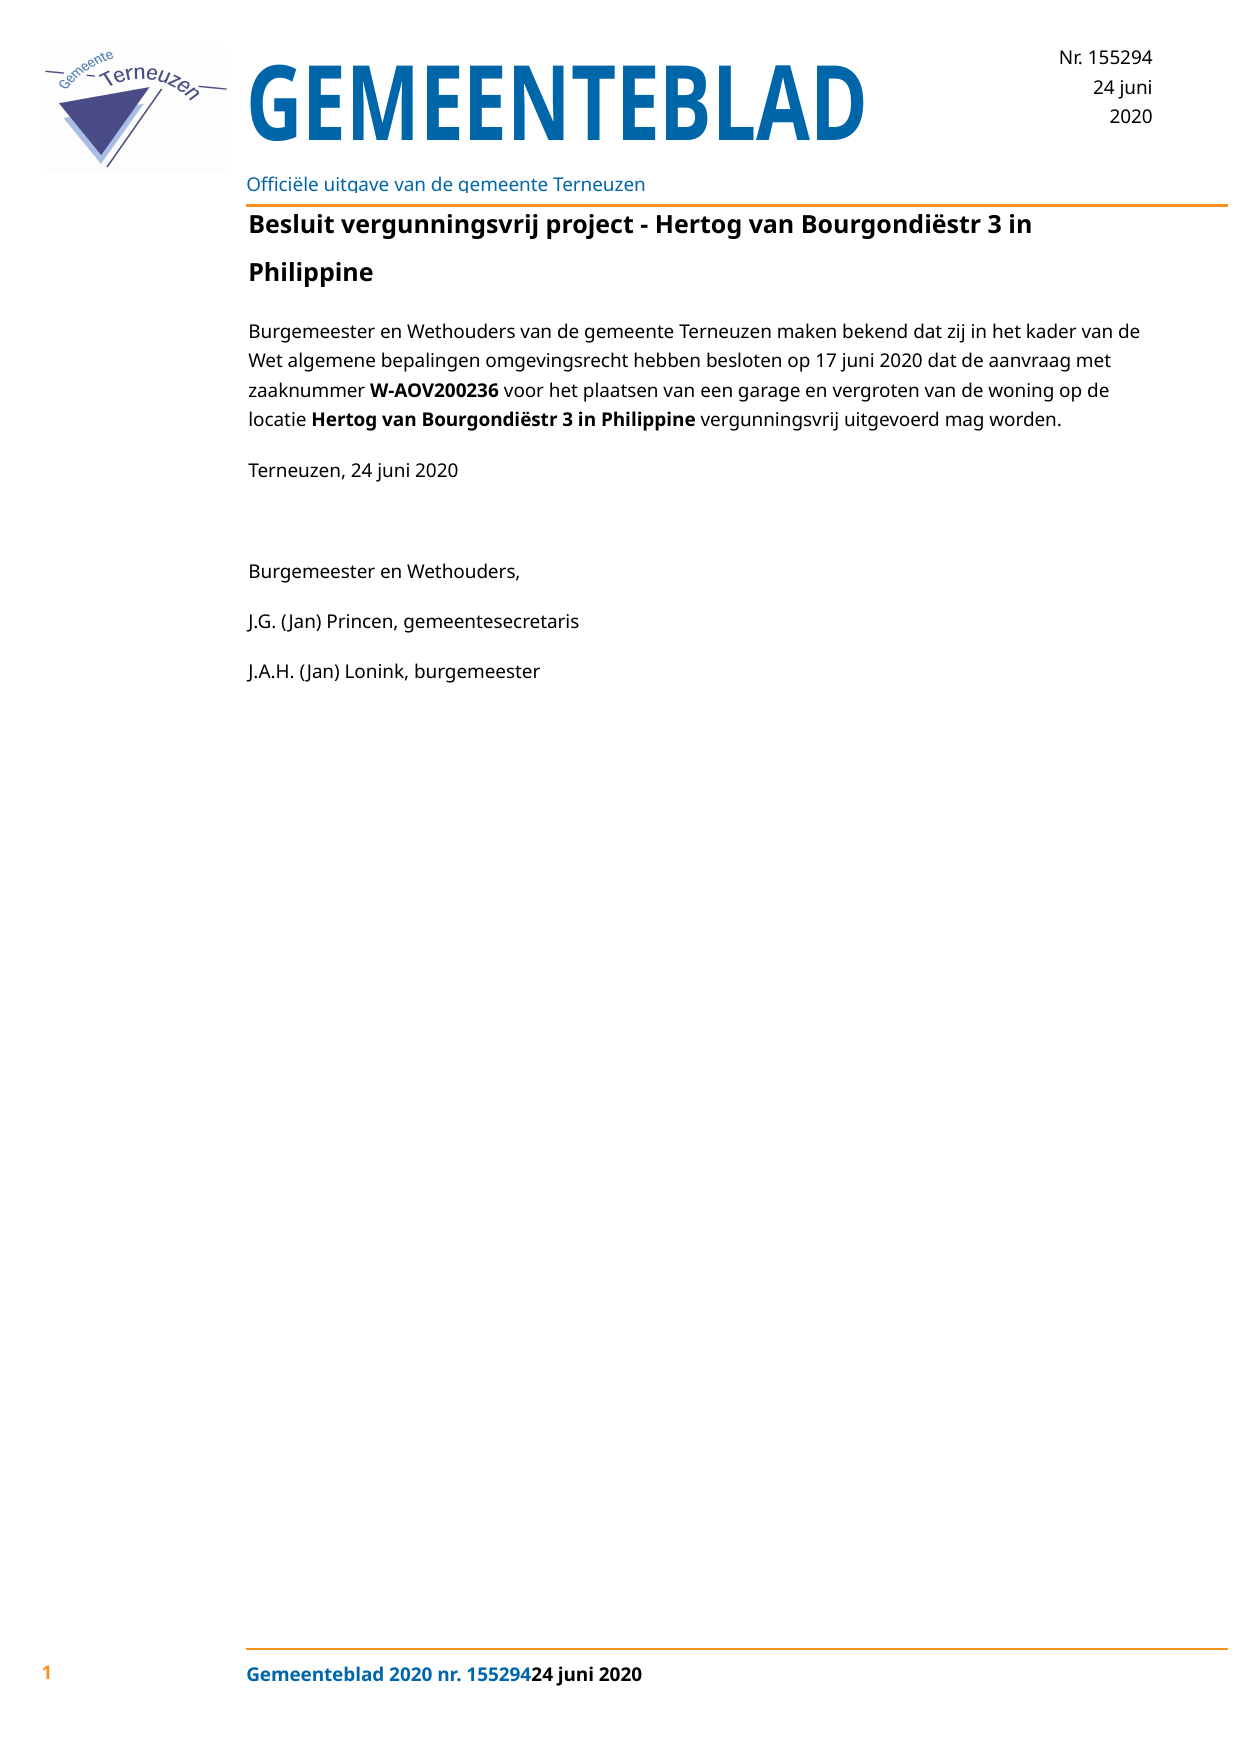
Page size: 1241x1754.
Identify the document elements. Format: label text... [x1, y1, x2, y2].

text J.A.H. (Jan) Lonink, burgemeester [248, 659, 1152, 684]
text Burgemeester en Wethouders van de gemeente Terneuzen maken bekend dat zij in het kader van de Wet algemene bepalingen omgevingsrecht hebben besloten op 17 juni 2020 dat de aanvraag met zaaknummer W-AOV200236 voor het plaatsen van een garage en vergroten van de woning op de locatie Hertog van Bourgondiëstr 3 in Philippine vergunningsvrij uitgevoerd mag worden. [248, 318, 1152, 432]
text Besluit vergunningsvrij project - Hertog van Bourgondiëstr 3 in Philippine [248, 207, 1152, 288]
picture [41, 47, 231, 172]
text Burgemeester en Wethouders, [248, 558, 1152, 584]
text Terneuzen, 24 juni 2020 [248, 457, 1152, 483]
text J.G. (Jan) Princen, gemeentesecretaris [248, 608, 1152, 634]
